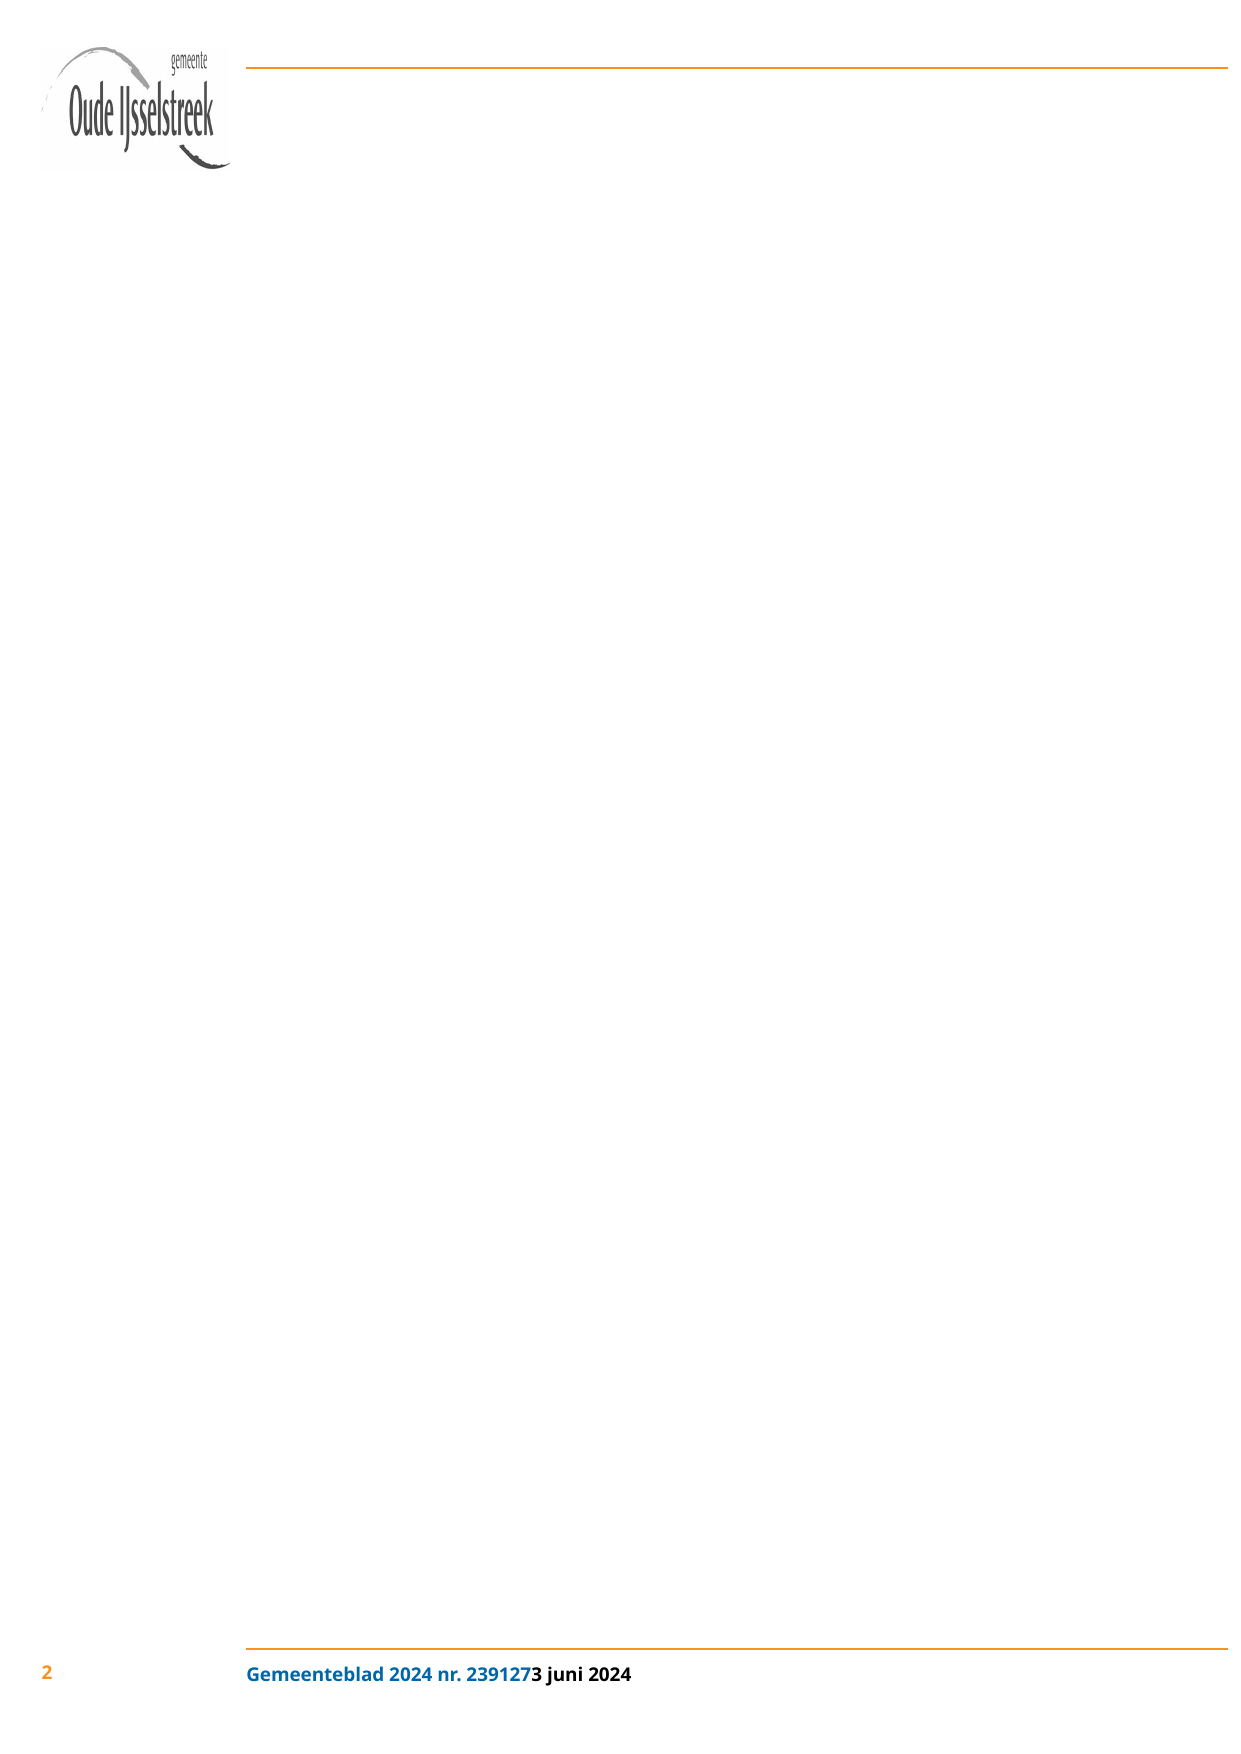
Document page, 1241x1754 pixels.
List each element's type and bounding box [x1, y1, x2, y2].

picture [41, 47, 231, 172]
